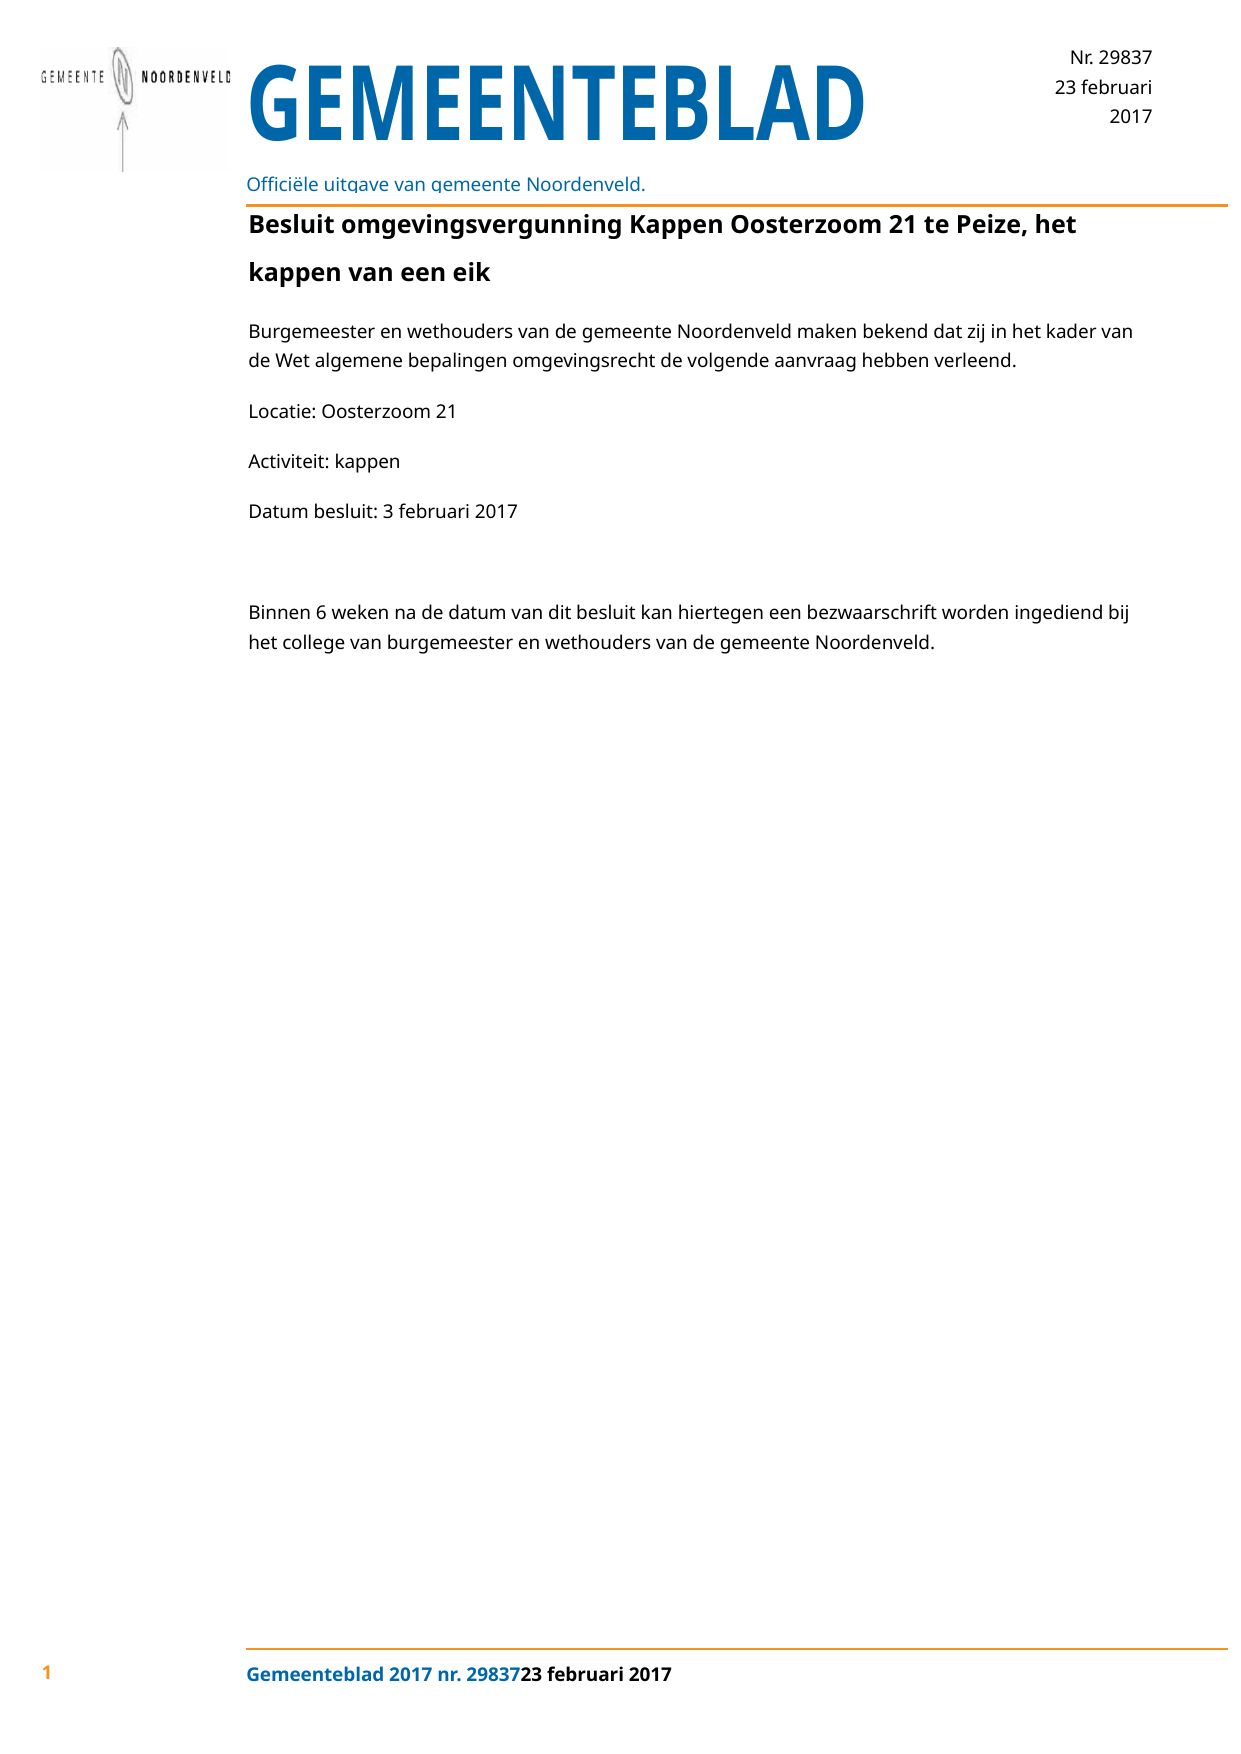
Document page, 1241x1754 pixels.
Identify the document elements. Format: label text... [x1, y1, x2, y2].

picture [41, 47, 231, 172]
text Activiteit: kappen [248, 448, 1152, 474]
text Datum besluit: 3 februari 2017 [248, 499, 1152, 524]
text Locatie: Oosterzoom 21 [248, 398, 1152, 424]
text Besluit omgevingsvergunning Kappen Oosterzoom 21 te Peize, het kappen van een eik [248, 207, 1152, 288]
text Burgemeester en wethouders van de gemeente Noordenveld maken bekend dat zij in het kader van de Wet algemene bepalingen omgevingsrecht de volgende aanvraag hebben verleend. [248, 318, 1152, 373]
text Binnen 6 weken na de datum van dit besluit kan hiertegen een bezwaarschrift worden ingediend bij het college van burgemeester en wethouders van de gemeente Noordenveld. [248, 599, 1152, 655]
